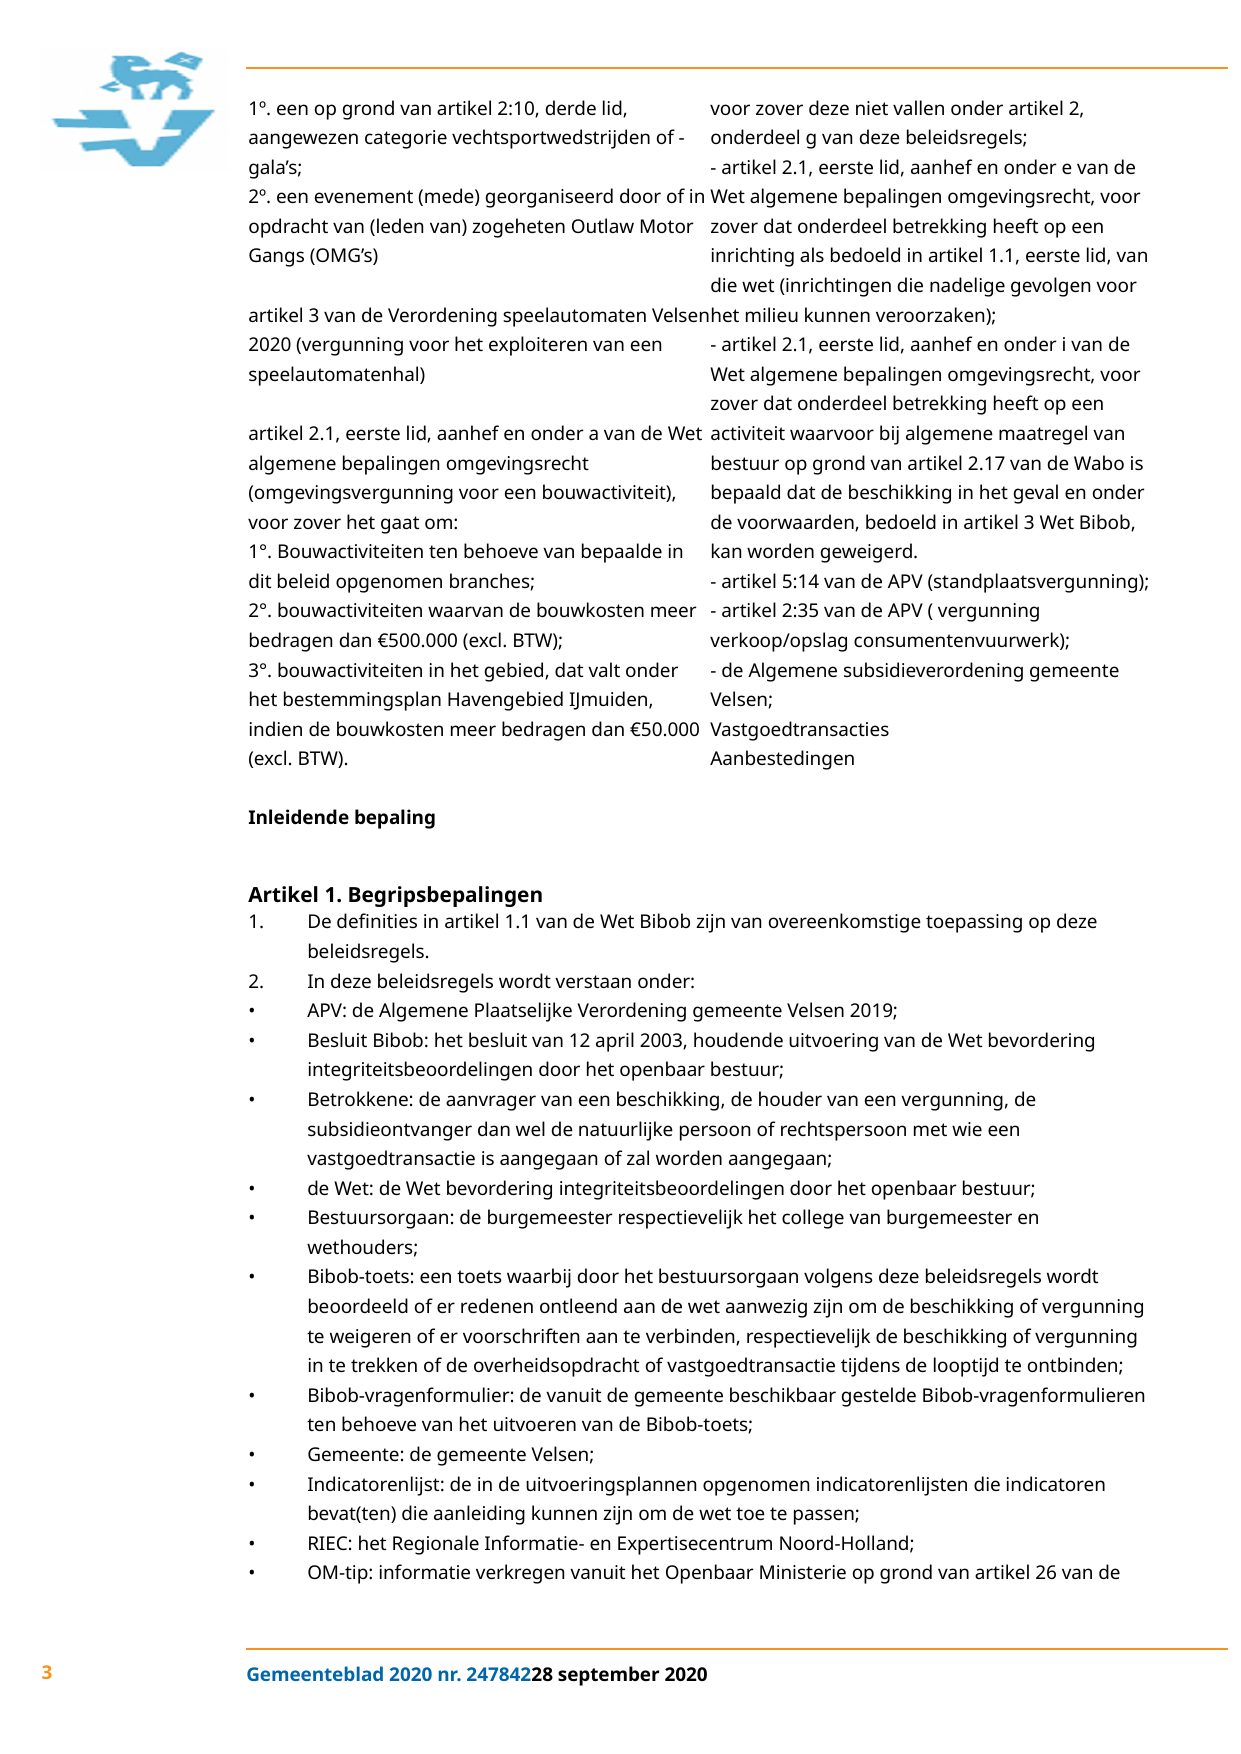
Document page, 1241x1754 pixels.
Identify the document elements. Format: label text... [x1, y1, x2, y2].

list RIEC: het Regionale Informatie- en Expertisecentrum Noord-Holland; [248, 1530, 1152, 1556]
text Inleidende bepaling [248, 804, 1152, 830]
list In deze beleidsregels wordt verstaan onder: [248, 968, 1152, 994]
list Besluit Bibob: het besluit van 12 april 2003, houdende uitvoering van de Wet bevordering integriteitsbeoordelingen door het openbaar bestuur; [248, 1027, 1152, 1082]
list De definities in artikel 1.1 van de Wet Bibob zijn van overeenkomstige toepassing op deze beleidsregels. [248, 909, 1152, 964]
picture [41, 47, 231, 172]
list Indicatorenlijst: de in de uitvoeringsplannen opgenomen indicatorenlijsten die indicatoren bevat(ten) die aanleiding kunnen zijn om de wet toe te passen; [248, 1471, 1152, 1526]
list OM-tip: informatie verkregen vanuit het Openbaar Ministerie op grond van artikel 26 van de [248, 1559, 1152, 1585]
list Bibob-vragenformulier: de vanuit de gemeente beschikbaar gestelde Bibob-vragenformulieren ten behoeve van het uitvoeren van de Bibob-toets; [248, 1382, 1152, 1437]
list Bibob-toets: een toets waarbij door het bestuursorgaan volgens deze beleidsregels wordt beoordeeld of er redenen ontleend aan de wet aanwezig zijn om de beschikking of vergunning te weigeren of er voorschriften aan te verbinden, respectievelijk de beschikking of vergunning in te trekken of de overheidsopdracht of vastgoedtransactie tijdens de looptijd te ontbinden; [248, 1264, 1152, 1378]
list de Wet: de Wet bevordering integriteitsbeoordelingen door het openbaar bestuur; [248, 1175, 1152, 1201]
table_cell voor zover deze niet vallen onder artikel 2, onderdeel g van deze beleidsregels; - artikel 2.1, eerste lid, aanhef en onder e van de Wet algemene bepalingen omgevingsrecht, voor zover dat onderdeel betrekking heeft op een inrichting als bedoeld in artikel 1.1, eerste lid, van die wet (inrichtingen die nadelige gevolgen voor het milieu kunnen veroorzaken); - artikel 2.1, eerste lid, aanhef en onder i van de Wet algemene bepalingen omgevingsrecht, voor zover dat onderdeel betrekking heeft op een activiteit waarvoor bij algemene maatregel van bestuur op grond van artikel 2.17 van de Wabo is bepaald dat de beschikking in het geval en onder de voorwaarden, bedoeld in artikel 3 Wet Bibob, kan worden geweigerd. - artikel 5:14 van de APV (standplaatsvergunning); - artikel 2:35 van de APV ( vergunning verkoop/opslag consumentenvuurwerk); - de Algemene subsidieverordening gemeente Velsen; Vastgoedtransacties Aanbestedingen [710, 95, 1152, 801]
list Gemeente: de gemeente Velsen; [248, 1441, 1152, 1467]
list Bestuursorgaan: de burgemeester respectievelijk het college van burgemeester en wethouders; [248, 1204, 1152, 1260]
list APV: de Algemene Plaatselijke Verordening gemeente Velsen 2019; [248, 997, 1152, 1023]
table_cell 1º. een op grond van artikel 2:10, derde lid, aangewezen categorie vechtsportwedstrijden of -gala’s; 2º. een evenement (mede) georganiseerd door of in opdracht van (leden van) zogeheten Outlaw Motor Gangs (OMG’s) artikel 3 van de Verordening speelautomaten Velsen 2020 (vergunning voor het exploiteren van een speelautomatenhal) artikel 2.1, eerste lid, aanhef en onder a van de Wet algemene bepalingen omgevingsrecht (omgevingsvergunning voor een bouwactiviteit), voor zover het gaat om: 1°. Bouwactiviteiten ten behoeve van bepaalde in dit beleid opgenomen branches; 2°. bouwactiviteiten waarvan de bouwkosten meer bedragen dan €500.000 (excl. BTW); 3°. bouwactiviteiten in het gebied, dat valt onder het bestemmingsplan Havengebied IJmuiden, indien de bouwkosten meer bedragen dan €50.000 (excl. BTW). [248, 95, 710, 801]
list Betrokkene: de aanvrager van een beschikking, de houder van een vergunning, de subsidieontvanger dan wel de natuurlijke persoon of rechtspersoon met wie een vastgoedtransactie is aangegaan of zal worden aangegaan; [248, 1086, 1152, 1171]
text Artikel 1. Begripsbepalingen [248, 880, 1152, 909]
